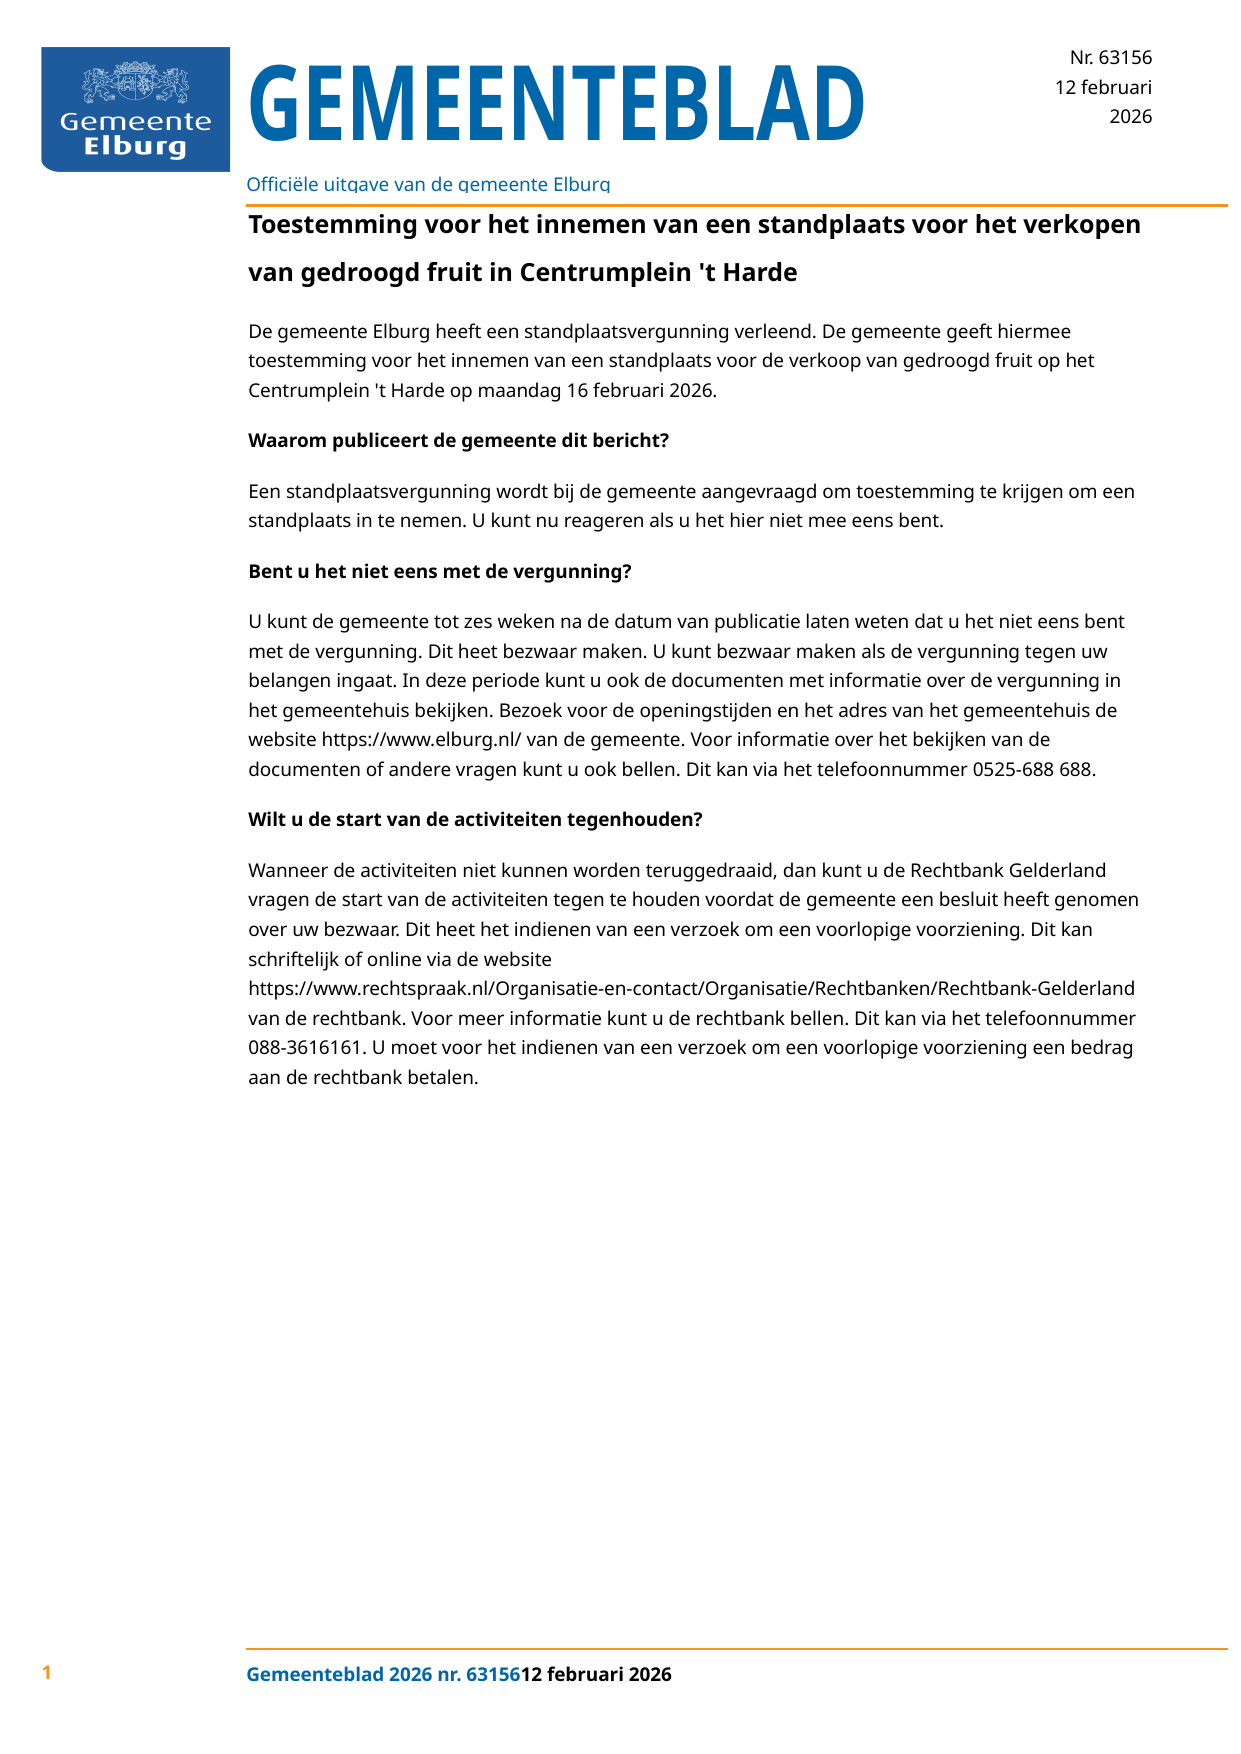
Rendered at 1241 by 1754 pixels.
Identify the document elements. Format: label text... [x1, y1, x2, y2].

text Bent u het niet eens met de vergunning? [248, 558, 1152, 584]
text De gemeente Elburg heeft een standplaatsvergunning verleend. De gemeente geeft hiermee toestemming voor het innemen van een standplaats voor de verkoop van gedroogd fruit op het Centrumplein 't Harde op maandag 16 februari 2026. [248, 318, 1152, 403]
text Toestemming voor het innemen van een standplaats voor het verkopen van gedroogd fruit in Centrumplein 't Harde [248, 207, 1152, 288]
picture [41, 47, 231, 172]
text Wanneer de activiteiten niet kunnen worden teruggedraaid, dan kunt u de Rechtbank Gelderland vragen de start van de activiteiten tegen te houden voordat de gemeente een besluit heeft genomen over uw bezwaar. Dit heet het indienen van een verzoek om een voorlopige voorziening. Dit kan schriftelijk of online via de website https://www.rechtspraak.nl/Organisatie-en-contact/Organisatie/Rechtbanken/Rechtbank-Gelderland van de rechtbank. Voor meer informatie kunt u de rechtbank bellen. Dit kan via het telefoonnummer 088-3616161. U moet voor het indienen van een verzoek om een voorlopige voorziening een bedrag aan de rechtbank betalen. [248, 857, 1152, 1090]
text Wilt u de start van de activiteiten tegenhouden? [248, 807, 1152, 832]
text Een standplaatsvergunning wordt bij de gemeente aangevraagd om toestemming te krijgen om een standplaats in te nemen. U kunt nu reageren als u het hier niet mee eens bent. [248, 478, 1152, 533]
text Waarom publiceert de gemeente dit bericht? [248, 427, 1152, 453]
text U kunt de gemeente tot zes weken na de datum van publicatie laten weten dat u het niet eens bent met de vergunning. Dit heet bezwaar maken. U kunt bezwaar maken als de vergunning tegen uw belangen ingaat. In deze periode kunt u ook de documenten met informatie over de vergunning in het gemeentehuis bekijken. Bezoek voor de openingstijden en het adres van het gemeentehuis de website https://www.elburg.nl/ van de gemeente. Voor informatie over het bekijken van de documenten of andere vragen kunt u ook bellen. Dit kan via het telefoonnummer 0525-688 688. [248, 608, 1152, 782]
